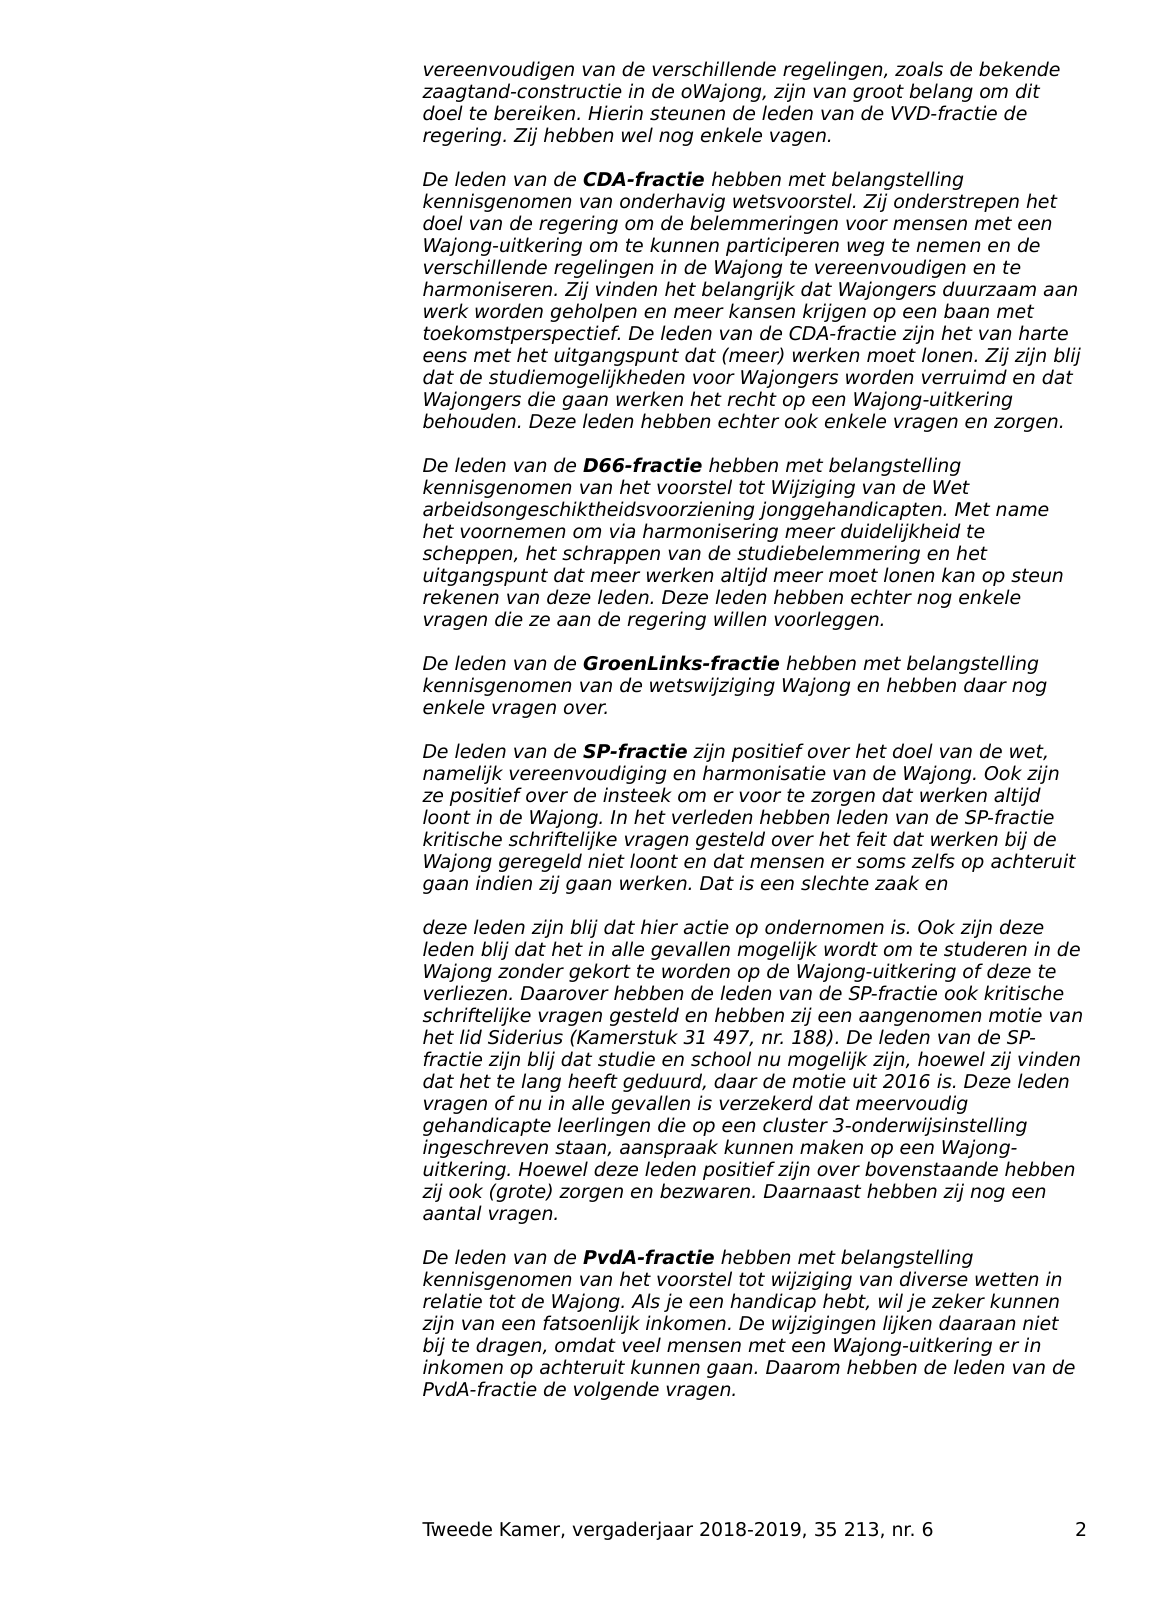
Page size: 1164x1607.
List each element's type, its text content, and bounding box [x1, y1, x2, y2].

text vereenvoudigen van de verschillende regelingen, zoals de bekende zaagtand-constructie in de oWajong, zijn van groot belang om dit doel te bereiken. Hierin steunen de leden van de VVD-fractie de regering. Zij hebben wel nog enkele vagen. [422, 59, 1087, 147]
text De leden van de SP-fractie zijn positief over het doel van de wet, namelijk vereenvoudiging en harmonisatie van de Wajong. Ook zijn ze positief over de insteek om er voor te zorgen dat werken altijd loont in de Wajong. In het verleden hebben leden van de SP-fractie kritische schriftelijke vragen gesteld over het feit dat werken bij de Wajong geregeld niet loont en dat mensen er soms zelfs op achteruit gaan indien zij gaan werken. Dat is een slechte zaak en [422, 741, 1087, 895]
text De leden van de CDA-fractie hebben met belangstelling kennisgenomen van onderhavig wetsvoorstel. Zij onderstrepen het doel van de regering om de belemmeringen voor mensen met een Wajong-uitkering om te kunnen participeren weg te nemen en de verschillende regelingen in de Wajong te vereenvoudigen en te harmoniseren. Zij vinden het belangrijk dat Wajongers duurzaam aan werk worden geholpen en meer kansen krijgen op een baan met toekomstperspectief. De leden van de CDA-fractie zijn het van harte eens met het uitgangspunt dat (meer) werken moet lonen. Zij zijn blij dat de studiemogelijkheden voor Wajongers worden verruimd en dat Wajongers die gaan werken het recht op een Wajong-uitkering behouden. Deze leden hebben echter ook enkele vragen en zorgen. [422, 169, 1087, 433]
text De leden van de PvdA-fractie hebben met belangstelling kennisgenomen van het voorstel tot wijziging van diverse wetten in relatie tot de Wajong. Als je een handicap hebt, wil je zeker kunnen zijn van een fatsoenlijk inkomen. De wijzigingen lijken daaraan niet bij te dragen, omdat veel mensen met een Wajong-uitkering er in inkomen op achteruit kunnen gaan. Daarom hebben de leden van de PvdA-fractie de volgende vragen. [422, 1247, 1087, 1401]
text deze leden zijn blij dat hier actie op ondernomen is. Ook zijn deze leden blij dat het in alle gevallen mogelijk wordt om te studeren in de Wajong zonder gekort te worden op de Wajong-uitkering of deze te verliezen. Daarover hebben de leden van de SP-fractie ook kritische schriftelijke vragen gesteld en hebben zij een aangenomen motie van het lid Siderius (Kamerstuk 31 497, nr. 188). De leden van de SP-fractie zijn blij dat studie en school nu mogelijk zijn, hoewel zij vinden dat het te lang heeft geduurd, daar de motie uit 2016 is. Deze leden vragen of nu in alle gevallen is verzekerd dat meervoudig gehandicapte leerlingen die op een cluster 3-onderwijsinstelling ingeschreven staan, aanspraak kunnen maken op een Wajong-uitkering. Hoewel deze leden positief zijn over bovenstaande hebben zij ook (grote) zorgen en bezwaren. Daarnaast hebben zij nog een aantal vragen. [422, 917, 1087, 1225]
text De leden van de GroenLinks-fractie hebben met belangstelling kennisgenomen van de wetswijziging Wajong en hebben daar nog enkele vragen over. [422, 653, 1087, 719]
text De leden van de D66-fractie hebben met belangstelling kennisgenomen van het voorstel tot Wijziging van de Wet arbeidsongeschiktheidsvoorziening jonggehandicapten. Met name het voornemen om via harmonisering meer duidelijkheid te scheppen, het schrappen van de studiebelemmering en het uitgangspunt dat meer werken altijd meer moet lonen kan op steun rekenen van deze leden. Deze leden hebben echter nog enkele vragen die ze aan de regering willen voorleggen. [422, 455, 1087, 631]
